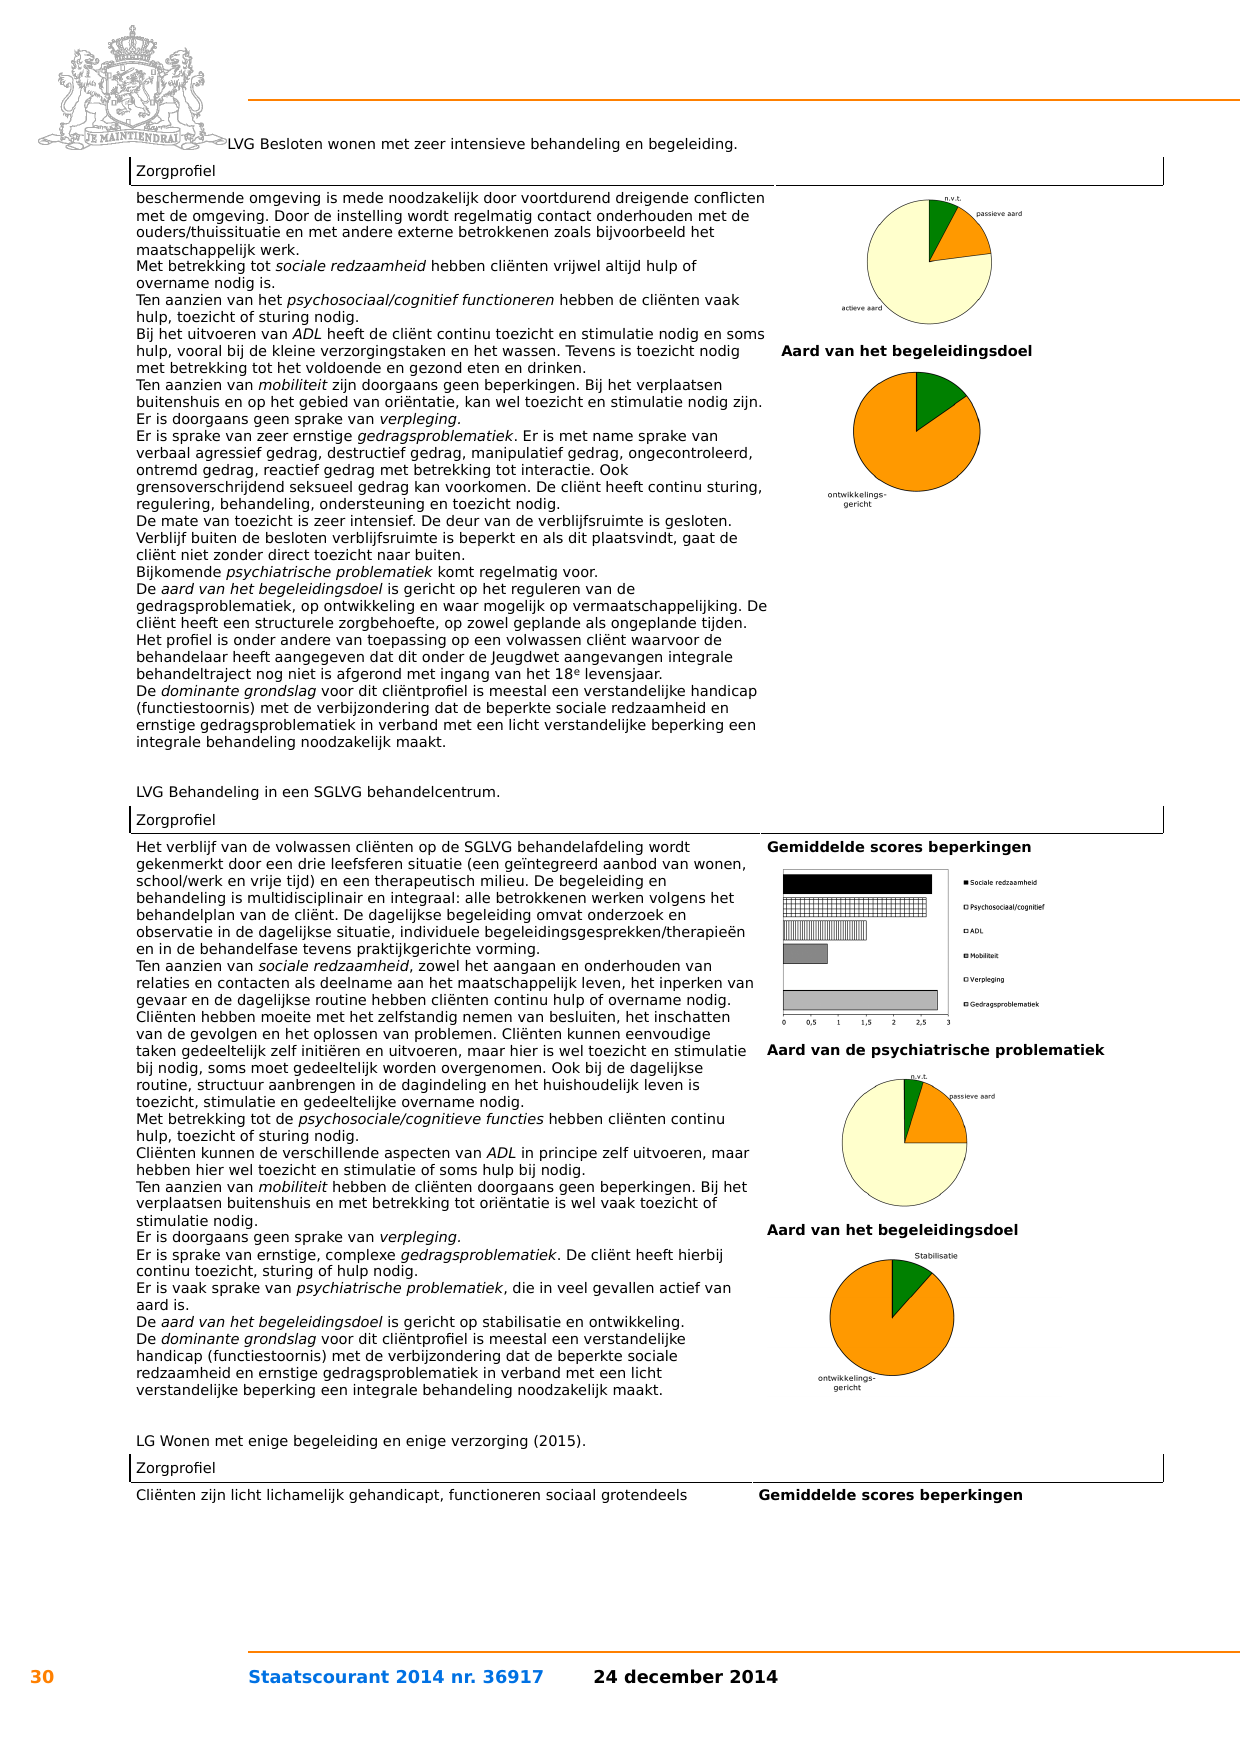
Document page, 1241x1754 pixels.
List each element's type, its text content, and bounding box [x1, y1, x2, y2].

table_cell Zorgprofiel [131, 158, 1163, 185]
table_header LG Wonen met enige begeleiding en enige verzorging (2015). [131, 1428, 1163, 1454]
picture [781, 370, 1077, 512]
table_cell [776, 365, 1163, 755]
picture [781, 190, 1077, 333]
picture [766, 1248, 1063, 1397]
table_header LVG Behandeling in een SGLVG behandelcentrum. [131, 779, 1163, 806]
table_cell Gemiddelde scores beperkingen [753, 1483, 1163, 1509]
table_cell Gemiddelde scores beperkingen [761, 834, 1163, 861]
table_cell Aard van het begeleidingsdoel [776, 338, 1163, 364]
picture [766, 866, 1063, 1032]
picture [766, 1069, 1063, 1212]
table_cell [761, 1244, 1163, 1404]
table_cell [761, 862, 1163, 1036]
table_cell Zorgprofiel [131, 807, 1163, 833]
table_cell Het verblijf van de volwassen cliënten op de SGLVG behandelafdeling wordt gekenmerkt door een drie leefsferen situatie (een geïntegreerd aanbod van wonen, school/werk en vrije tijd) en een therapeutisch milieu. De begeleiding en behandeling is multidisciplinair en integraal: alle betrokkenen werken volgens het behandelplan van de cliënt. De dagelijkse begeleiding omvat onderzoek en observatie in de dagelijkse situatie, individuele begeleidingsgesprekken/therapieën en in de behandelfase tevens praktijkgerichte vorming. Ten aanzien van sociale redzaamheid, zowel het aangaan en onderhouden van relaties en contacten als deelname aan het maatschappelijk leven, het inperken van gevaar en de dagelijkse routine hebben cliënten continu hulp of overname nodig. Cliënten hebben moeite met het zelfstandig nemen van besluiten, het inschatten van de gevolgen en het oplossen van problemen. Cliënten kunnen eenvoudige taken gedeeltelijk zelf initiëren en uitvoeren, maar hier is wel toezicht en stimulatie bij nodig, soms moet gedeeltelijk worden overgenomen. Ook bij de dagelijkse routine, structuur aanbrengen in de dagindeling en het huishoudelijk leven is toezicht, stimulatie en gedeeltelijke overname nodig. Met betrekking tot de psychosociale/cognitieve functies hebben cliënten continu hulp, toezicht of sturing nodig. Cliënten kunnen de verschillende aspecten van ADL in principe zelf uitvoeren, maar hebben hier wel toezicht en stimulatie of soms hulp bij nodig. Ten aanzien van mobiliteit hebben de cliënten doorgaans geen beperkingen. Bij het verplaatsen buitenshuis en met betrekking tot oriëntatie is wel vaak toezicht of stimulatie nodig. Er is doorgaans geen sprake van verpleging. Er is sprake van ernstige, complexe gedragsproblematiek. De cliënt heeft hierbij continu toezicht, sturing of hulp nodig. Er is vaak sprake van psychiatrische problematiek, die in veel gevallen actief van aard is. De aard van het begeleidingsdoel is gericht op stabilisatie en ontwikkeling. De dominante grondslag voor dit cliëntprofiel is meestal een verstandelijke handicap (functiestoornis) met de verbijzondering dat de beperkte sociale redzaamheid en ernstige gedragsproblematiek in verband met een licht verstandelijke beperking een integrale behandeling noodzakelijk maakt. [131, 834, 760, 1404]
picture [38, 25, 227, 150]
table_cell Aard van de psychiatrische problematiek [761, 1037, 1163, 1064]
table_cell beschermende omgeving is mede noodzakelijk door voortdurend dreigende conflicten met de omgeving. Door de instelling wordt regelmatig contact onderhouden met de ouders/thuissituatie en met andere externe betrokkenen zoals bijvoorbeeld het maatschappelijk werk. Met betrekking tot sociale redzaamheid hebben cliënten vrijwel altijd hulp of overname nodig is. Ten aanzien van het psychosociaal/cognitief functioneren hebben de cliënten vaak hulp, toezicht of sturing nodig. Bij het uitvoeren van ADL heeft de cliënt continu toezicht en stimulatie nodig en soms hulp, vooral bij de kleine verzorgingstaken en het wassen. Tevens is toezicht nodig met betrekking tot het voldoende en gezond eten en drinken. Ten aanzien van mobiliteit zijn doorgaans geen beperkingen. Bij het verplaatsen buitenshuis en op het gebied van oriëntatie, kan wel toezicht en stimulatie nodig zijn. Er is doorgaans geen sprake van verpleging. Er is sprake van zeer ernstige gedragsproblematiek. Er is met name sprake van verbaal agressief gedrag, destructief gedrag, manipulatief gedrag, ongecontroleerd, ontremd gedrag, reactief gedrag met betrekking tot interactie. Ook grensoverschrijdend seksueel gedrag kan voorkomen. De cliënt heeft continu sturing, regulering, behandeling, ondersteuning en toezicht nodig. De mate van toezicht is zeer intensief. De deur van de verblijfsruimte is gesloten. Verblijf buiten de besloten verblijfsruimte is beperkt en als dit plaatsvindt, gaat de cliënt niet zonder direct toezicht naar buiten. Bijkomende psychiatrische problematiek komt regelmatig voor. De aard van het begeleidingsdoel is gericht op het reguleren van de gedragsproblematiek, op ontwikkeling en waar mogelijk op vermaatschappelijking. De cliënt heeft een structurele zorgbehoefte, op zowel geplande als ongeplande tijden. Het profiel is onder andere van toepassing op een volwassen cliënt waarvoor de behandelaar heeft aangegeven dat dit onder de Jeugdwet aangevangen integrale behandeltraject nog niet is afgerond met ingang van het 18e levensjaar. De dominante grondslag voor dit cliëntprofiel is meestal een verstandelijke handicap (functiestoornis) met de verbijzondering dat de beperkte sociale redzaamheid en ernstige gedragsproblematiek in verband met een licht verstandelijke beperking een integrale behandeling noodzakelijk maakt. [131, 186, 774, 755]
table_cell [761, 1065, 1163, 1216]
table_header LVG Besloten wonen met zeer intensieve behandeling en begeleiding. [131, 131, 1163, 157]
table_cell Cliënten zijn licht lichamelijk gehandicapt, functioneren sociaal grotendeels [131, 1483, 752, 1509]
table_cell [776, 186, 1163, 337]
table_cell Zorgprofiel [131, 1455, 1163, 1482]
table_cell Aard van het begeleidingsdoel [761, 1217, 1163, 1243]
